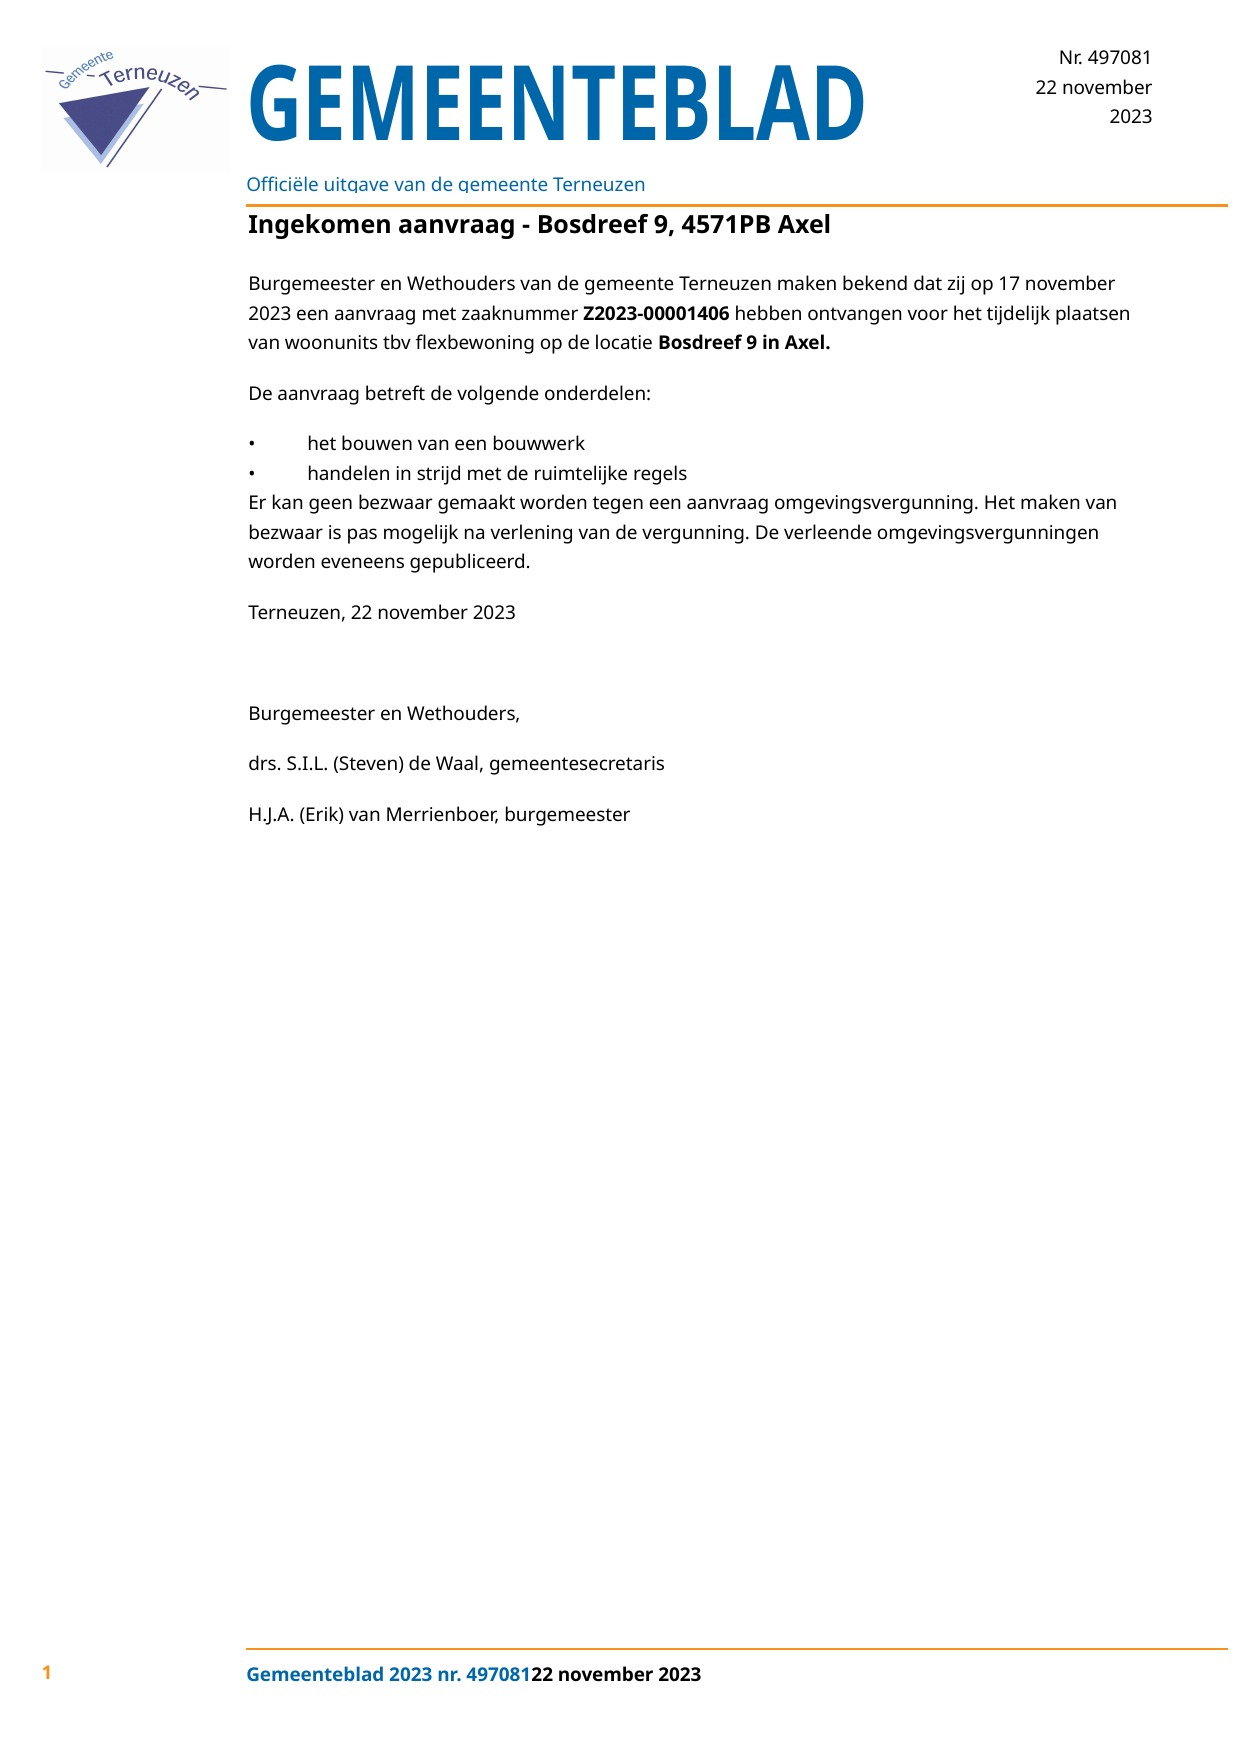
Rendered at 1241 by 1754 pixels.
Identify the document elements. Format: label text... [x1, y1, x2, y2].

text De aanvraag betreft de volgende onderdelen: [248, 380, 1152, 406]
text Terneuzen, 22 november 2023 [248, 599, 1152, 625]
picture [41, 47, 231, 172]
text Burgemeester en Wethouders, [248, 700, 1152, 726]
text Ingekomen aanvraag - Bosdreef 9, 4571PB Axel [248, 207, 1152, 241]
list handelen in strijd met de ruimtelijke regels [248, 460, 1152, 486]
list het bouwen van een bouwwerk [248, 430, 1152, 456]
text drs. S.I.L. (Steven) de Waal, gemeentesecretaris [248, 750, 1152, 776]
text Burgemeester en Wethouders van de gemeente Terneuzen maken bekend dat zij op 17 november 2023 een aanvraag met zaaknummer Z2023-00001406 hebben ontvangen voor het tijdelijk plaatsen van woonunits tbv flexbewoning op de locatie Bosdreef 9 in Axel. [248, 270, 1152, 355]
text Er kan geen bezwaar gemaakt worden tegen een aanvraag omgevingsvergunning. Het maken van bezwaar is pas mogelijk na verlening van de vergunning. De verleende omgevingsvergunningen worden eveneens gepubliceerd. [248, 489, 1152, 574]
text H.J.A. (Erik) van Merrienboer, burgemeester [248, 801, 1152, 826]
